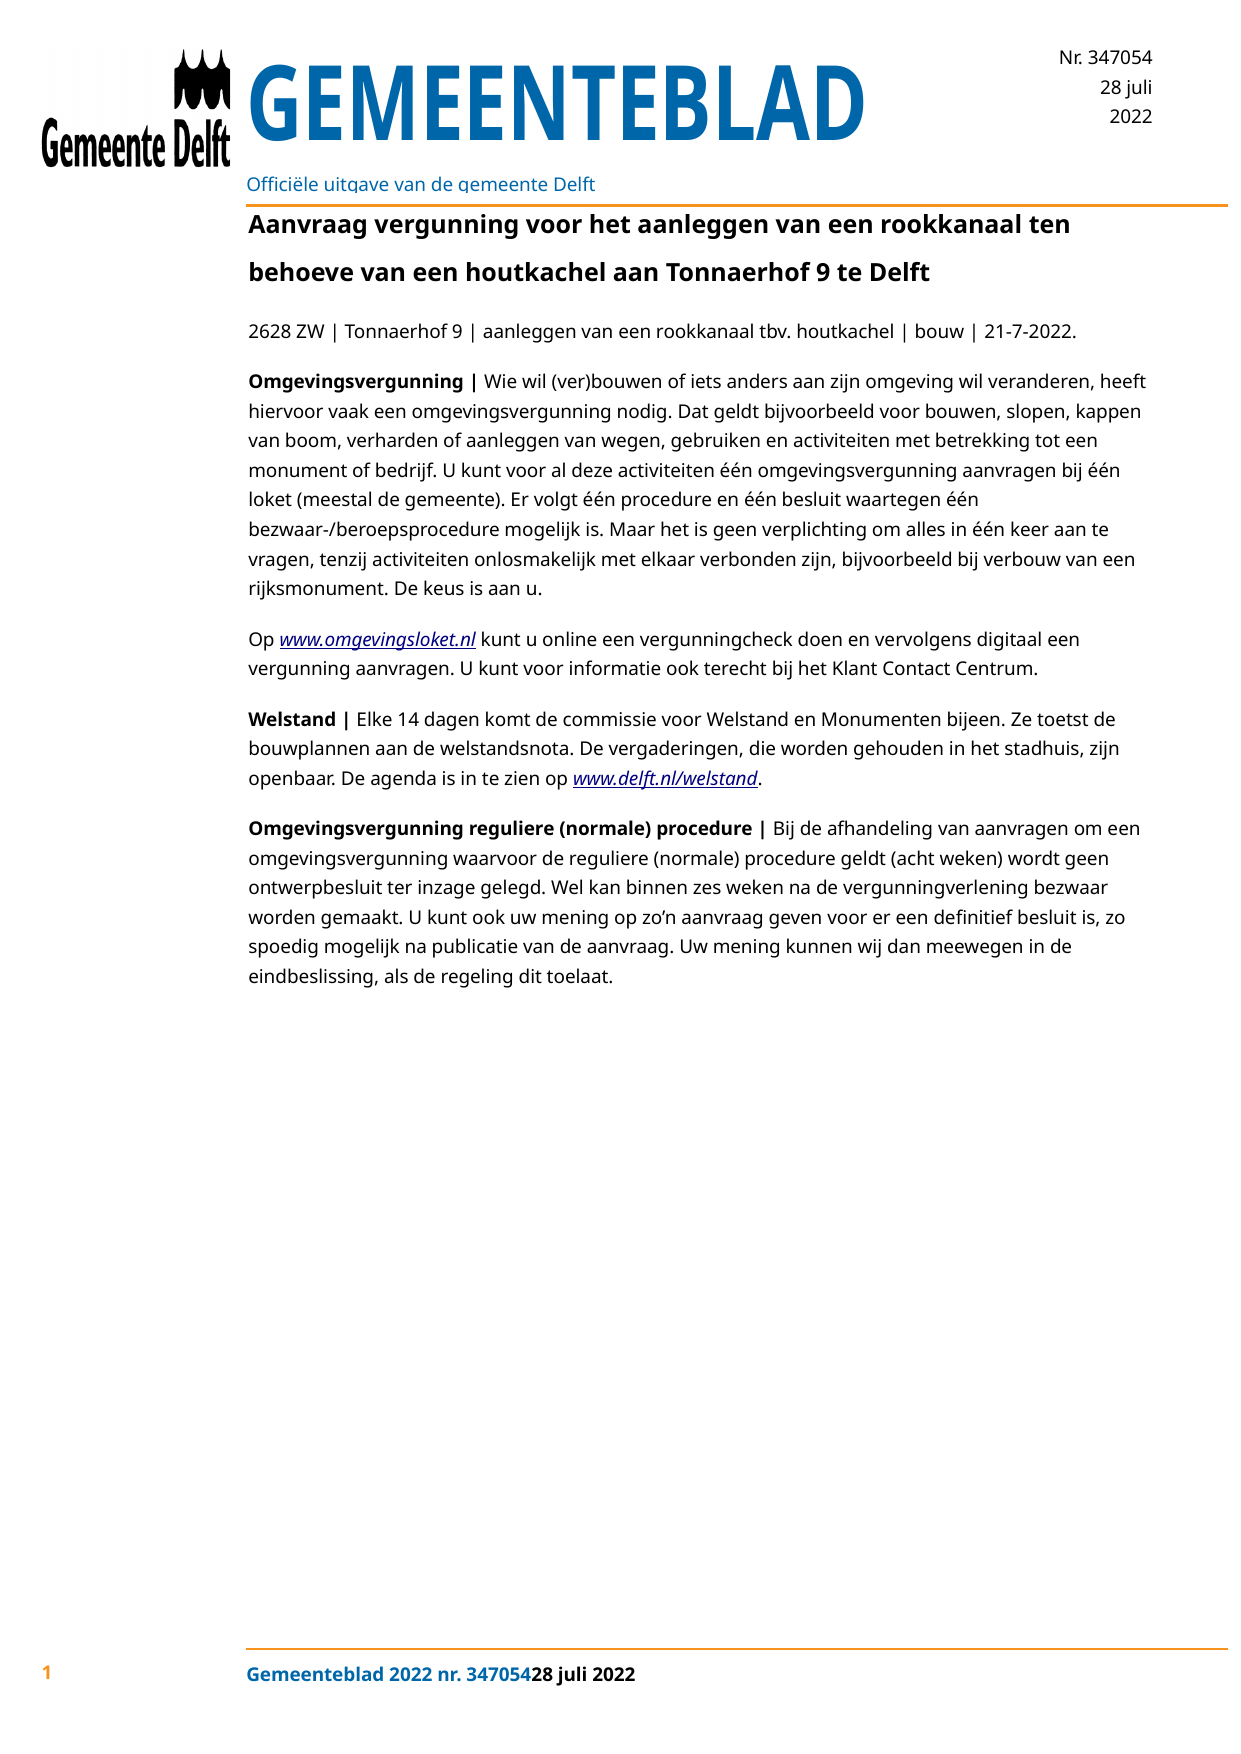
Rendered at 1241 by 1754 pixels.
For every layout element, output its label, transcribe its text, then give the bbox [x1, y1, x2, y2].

text Aanvraag vergunning voor het aanleggen van een rookkanaal ten behoeve van een houtkachel aan Tonnaerhof 9 te Delft [248, 207, 1152, 288]
text 2628 ZW | Tonnaerhof 9 | aanleggen van een rookkanaal tbv. houtkachel | bouw | 21-7-2022. [248, 318, 1152, 344]
text Op www.omgevingsloket.nl kunt u online een vergunningcheck doen en vervolgens digitaal een vergunning aanvragen. U kunt voor informatie ook terecht bij het Klant Contact Centrum. [248, 626, 1152, 681]
picture [41, 47, 231, 172]
text Omgevingsvergunning reguliere (normale) procedure | Bij de afhandeling van aanvragen om een omgevingsvergunning waarvoor de reguliere (normale) procedure geldt (acht weken) wordt geen ontwerpbesluit ter inzage gelegd. Wel kan binnen zes weken na de vergunningverlening bezwaar worden gemaakt. U kunt ook uw mening op zo’n aanvraag geven voor er een definitief besluit is, zo spoedig mogelijk na publicatie van de aanvraag. Uw mening kunnen wij dan meewegen in de eindbeslissing, als de regeling dit toelaat. [248, 815, 1152, 989]
text Welstand | Elke 14 dagen komt de commissie voor Welstand en Monumenten bijeen. Ze toetst de bouwplannen aan de welstandsnota. De vergaderingen, die worden gehouden in het stadhuis, zijn openbaar. De agenda is in te zien op www.delft.nl/welstand. [248, 706, 1152, 791]
text Omgevingsvergunning | Wie wil (ver)bouwen of iets anders aan zijn omgeving wil veranderen, heeft hiervoor vaak een omgevingsvergunning nodig. Dat geldt bijvoorbeeld voor bouwen, slopen, kappen van boom, verharden of aanleggen van wegen, gebruiken en activiteiten met betrekking tot een monument of bedrijf. U kunt voor al deze activiteiten één omgevingsvergunning aanvragen bij één loket (meestal de gemeente). Er volgt één procedure en één besluit waartegen één bezwaar-/beroepsprocedure mogelijk is. Maar het is geen verplichting om alles in één keer aan te vragen, tenzij activiteiten onlosmakelijk met elkaar verbonden zijn, bijvoorbeeld bij verbouw van een rijksmonument. De keus is aan u. [248, 368, 1152, 601]
